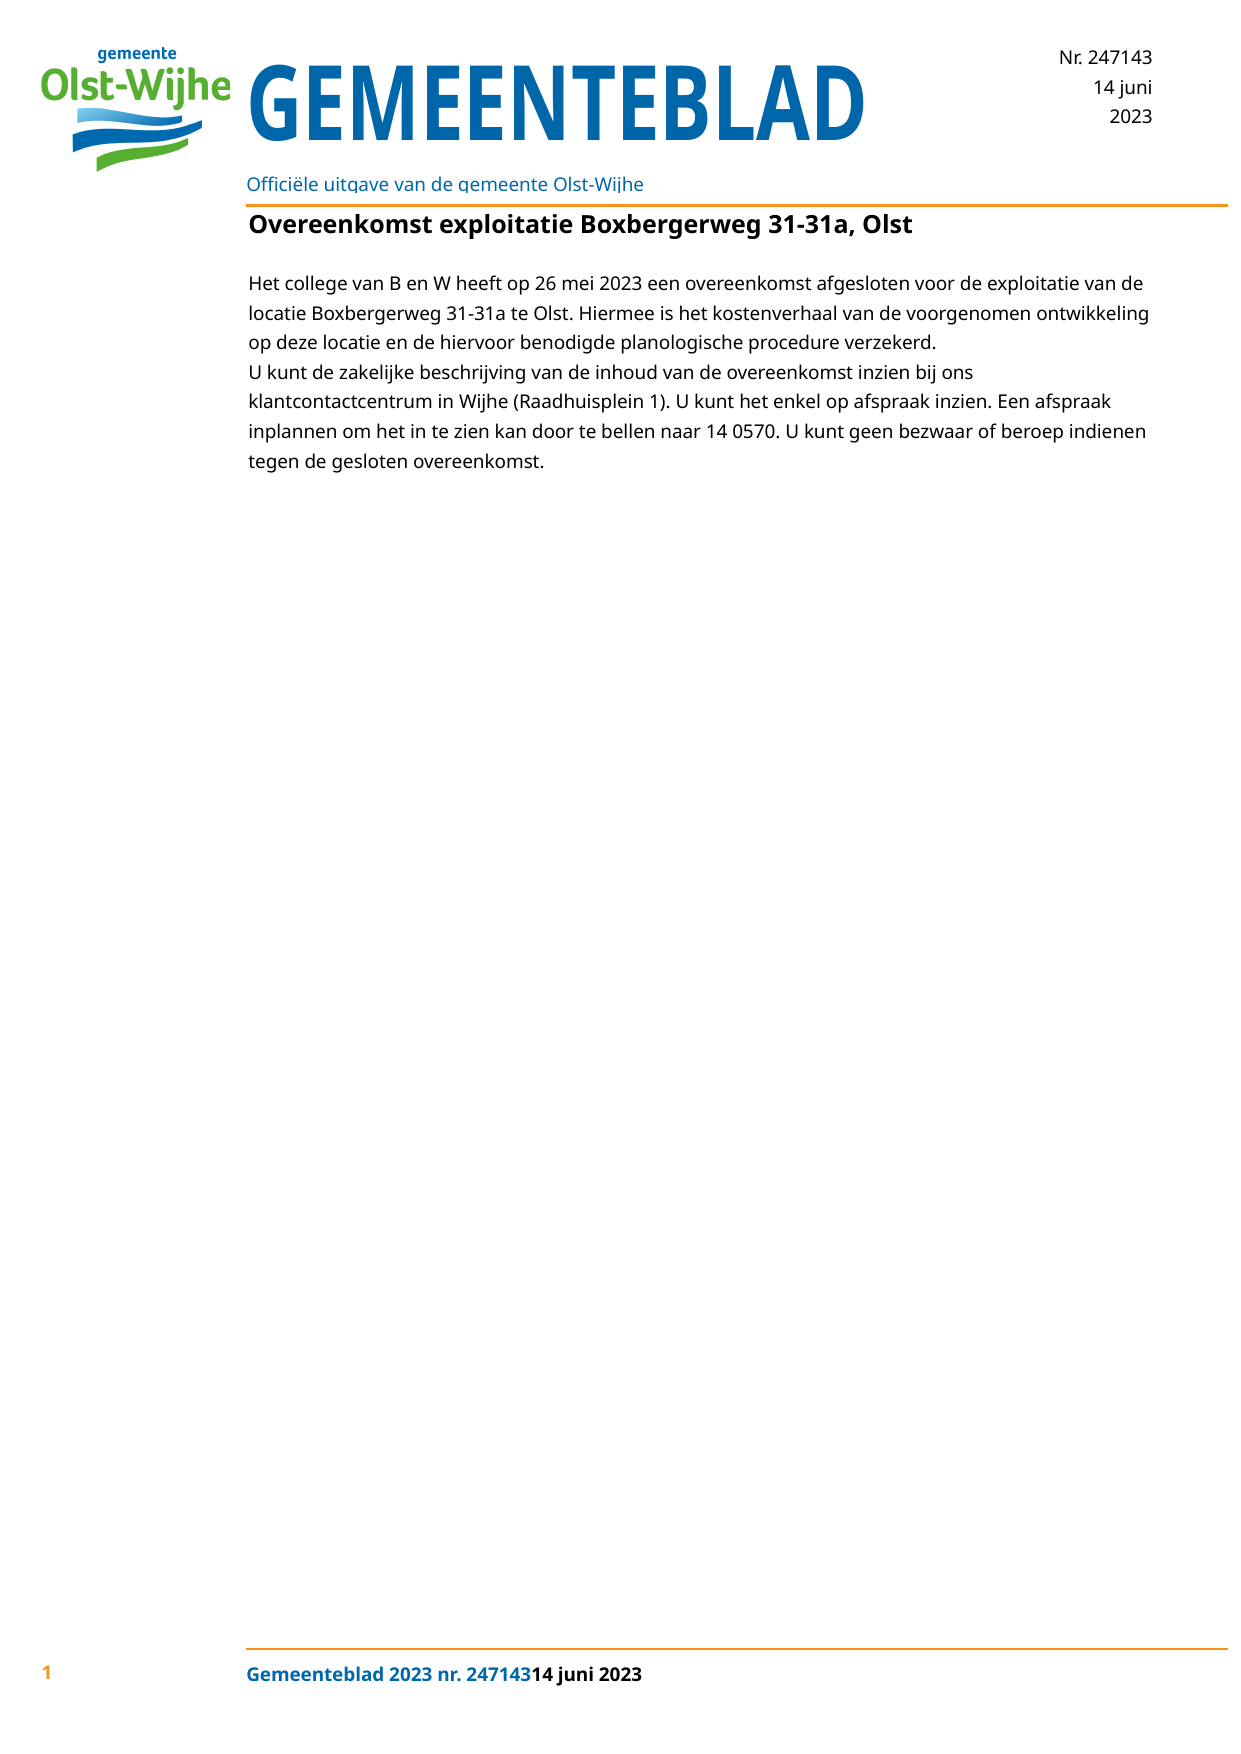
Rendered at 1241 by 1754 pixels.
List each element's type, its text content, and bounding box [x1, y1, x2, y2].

picture [41, 47, 231, 172]
text Het college van B en W heeft op 26 mei 2023 een overeenkomst afgesloten voor de exploitatie van de locatie Boxbergerweg 31-31a te Olst. Hiermee is het kostenverhaal van de voorgenomen ontwikkeling op deze locatie en de hiervoor benodigde planologische procedure verzekerd. [248, 270, 1152, 355]
text Overeenkomst exploitatie Boxbergerweg 31-31a, Olst [248, 207, 1152, 241]
text U kunt de zakelijke beschrijving van de inhoud van de overeenkomst inzien bij ons klantcontactcentrum in Wijhe (Raadhuisplein 1). U kunt het enkel op afspraak inzien. Een afspraak inplannen om het in te zien kan door te bellen naar 14 0570. U kunt geen bezwaar of beroep indienen tegen de gesloten overeenkomst. [248, 359, 1152, 473]
